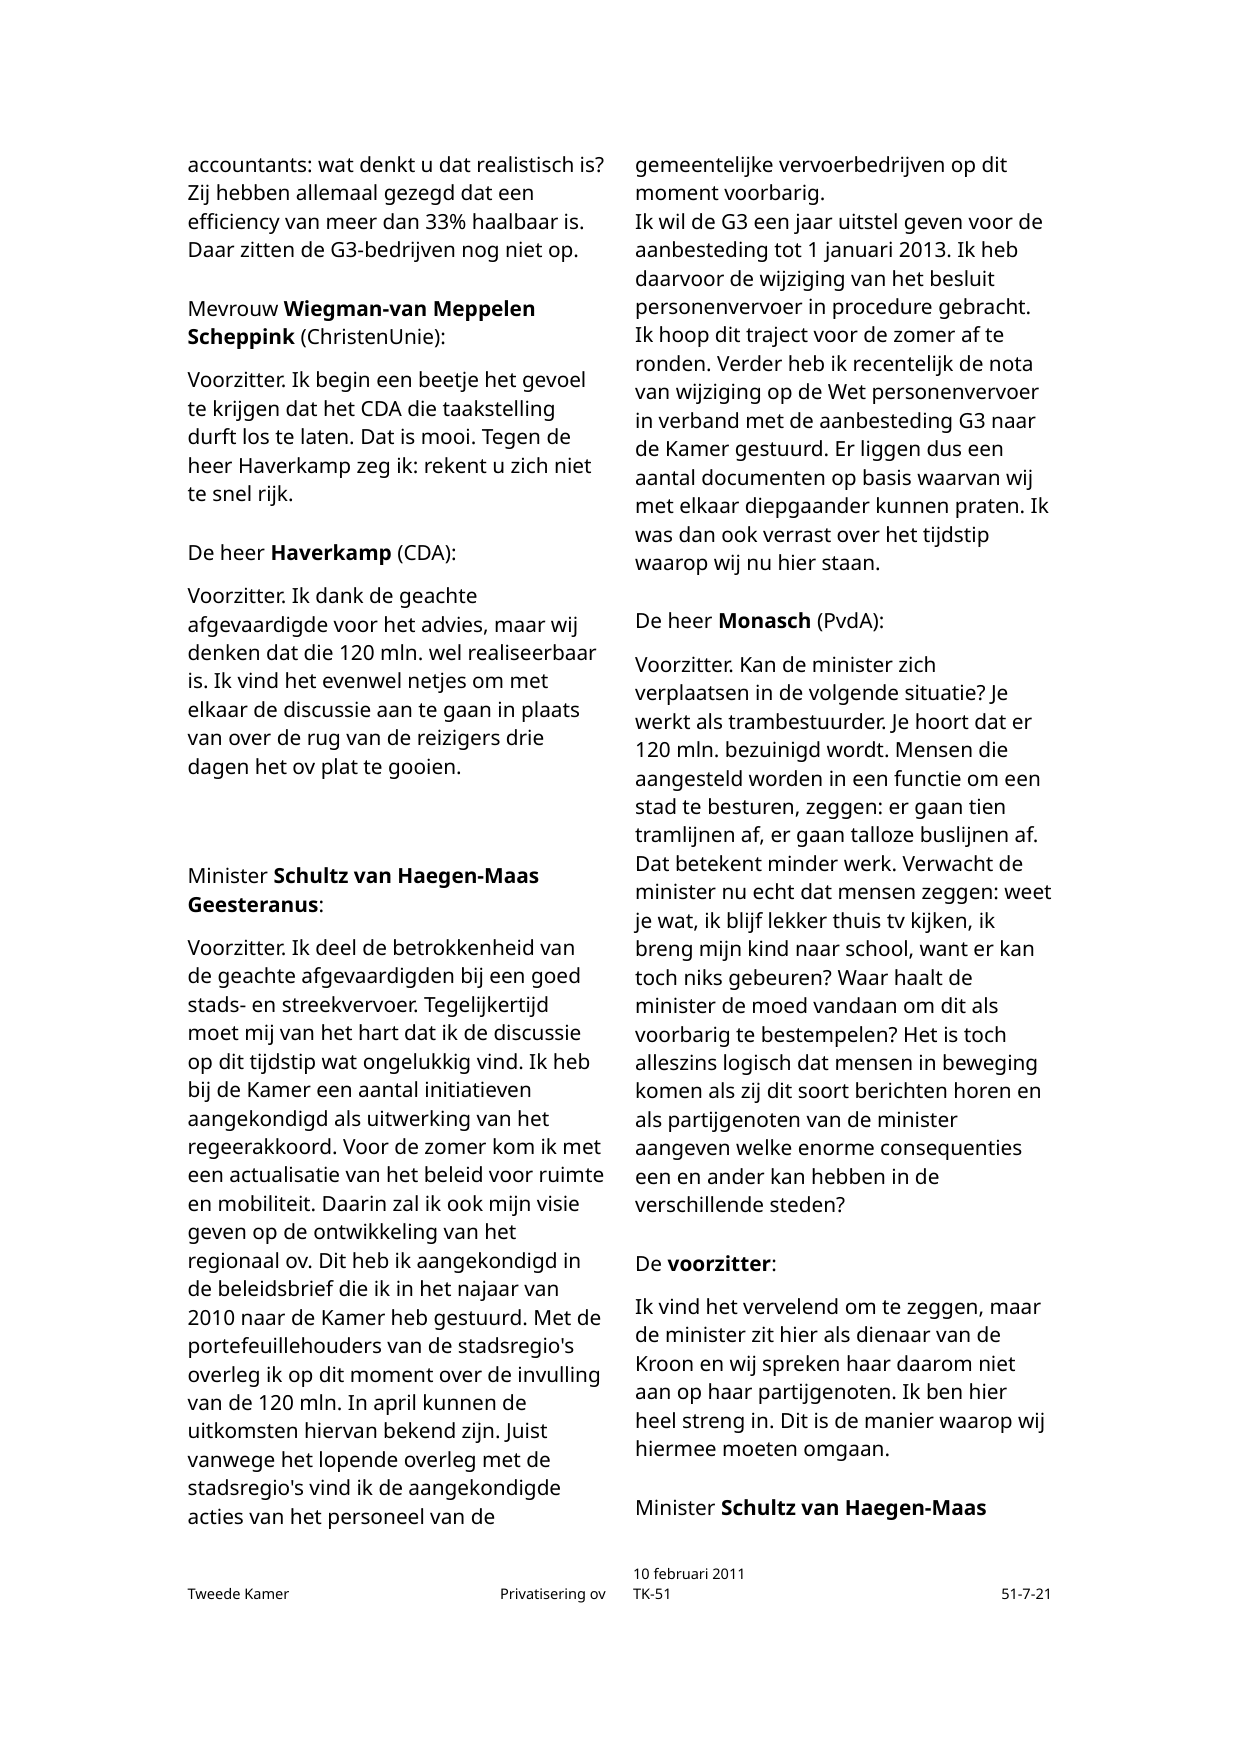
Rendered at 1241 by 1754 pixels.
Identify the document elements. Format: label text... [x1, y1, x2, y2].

text Minister Schultz van Haegen-Maas Geesteranus: [187, 861, 605, 918]
text Voorzitter. Ik begin een beetje het gevoel te krijgen dat het CDA die taakstelling durft los te laten. Dat is mooi. Tegen de heer Haverkamp zeg ik: rekent u zich niet te snel rijk. [187, 366, 605, 508]
text Voorzitter. Kan de minister zich verplaatsen in de volgende situatie? Je werkt als trambestuurder. Je hoort dat er 120 mln. bezuinigd wordt. Mensen die aangesteld worden in een functie om een stad te besturen, zeggen: er gaan tien tramlijnen af, er gaan talloze buslijnen af. Dat betekent minder werk. Verwacht de minister nu echt dat mensen zeggen: weet je wat, ik blijf lekker thuis tv kijken, ik breng mijn kind naar school, want er kan toch niks gebeuren? Waar haalt de minister de moed vandaan om dit als voorbarig te bestempelen? Het is toch alleszins logisch dat mensen in beweging komen als zij dit soort berichten horen en als partijgenoten van de minister aangeven welke enorme consequenties een en ander kan hebben in de verschillende steden? [635, 650, 1053, 1219]
text De voorzitter: [635, 1249, 1053, 1277]
text De heer Haverkamp (CDA): [187, 538, 605, 566]
text accountants: wat denkt u dat realistisch is? Zij hebben allemaal gezegd dat een efficiency van meer dan 33% haalbaar is. Daar zitten de G3-bedrijven nog niet op. [187, 150, 605, 264]
text Voorzitter. Ik dank de geachte afgevaardigde voor het advies, maar wij denken dat die 120 mln. wel realiseerbaar is. Ik vind het evenwel netjes om met elkaar de discussie aan te gaan in plaats van over de rug van de reizigers drie dagen het ov plat te gooien. [187, 581, 605, 780]
text Mevrouw Wiegman-van Meppelen Scheppink (ChristenUnie): [187, 294, 605, 351]
text gemeentelijke vervoerbedrijven op dit moment voorbarig. [635, 150, 1053, 207]
text Ik wil de G3 een jaar uitstel geven voor de aanbesteding tot 1 januari 2013. Ik heb daarvoor de wijziging van het besluit personenvervoer in procedure gebracht. Ik hoop dit traject voor de zomer af te ronden. Verder heb ik recentelijk de nota van wijziging op de Wet personenvervoer in verband met de aanbesteding G3 naar de Kamer gestuurd. Er liggen dus een aantal documenten op basis waarvan wij met elkaar diepgaander kunnen praten. Ik was dan ook verrast over het tijdstip waarop wij nu hier staan. [635, 207, 1053, 577]
text Minister Schultz van Haegen-Maas [635, 1493, 1053, 1521]
text De heer Monasch (PvdA): [635, 607, 1053, 635]
text Voorzitter. Ik deel de betrokkenheid van de geachte afgevaardigden bij een goed stads- en streekvervoer. Tegelijkertijd moet mij van het hart dat ik de discussie op dit tijdstip wat ongelukkig vind. Ik heb bij de Kamer een aantal initiatieven aangekondigd als uitwerking van het regeerakkoord. Voor de zomer kom ik met een actualisatie van het beleid voor ruimte en mobiliteit. Daarin zal ik ook mijn visie geven op de ontwikkeling van het regionaal ov. Dit heb ik aangekondigd in de beleidsbrief die ik in het najaar van 2010 naar de Kamer heb gestuurd. Met de portefeuillehouders van de stadsregio's overleg ik op dit moment over de invulling van de 120 mln. In april kunnen de uitkomsten hiervan bekend zijn. Juist vanwege het lopende overleg met de stadsregio's vind ik de aangekondigde acties van het personeel van de [187, 933, 605, 1530]
text  [187, 810, 605, 839]
text Ik vind het vervelend om te zeggen, maar de minister zit hier als dienaar van de Kroon en wij spreken haar daarom niet aan op haar partijgenoten. Ik ben hier heel streng in. Dit is de manier waarop wij hiermee moeten omgaan. [635, 1292, 1053, 1463]
